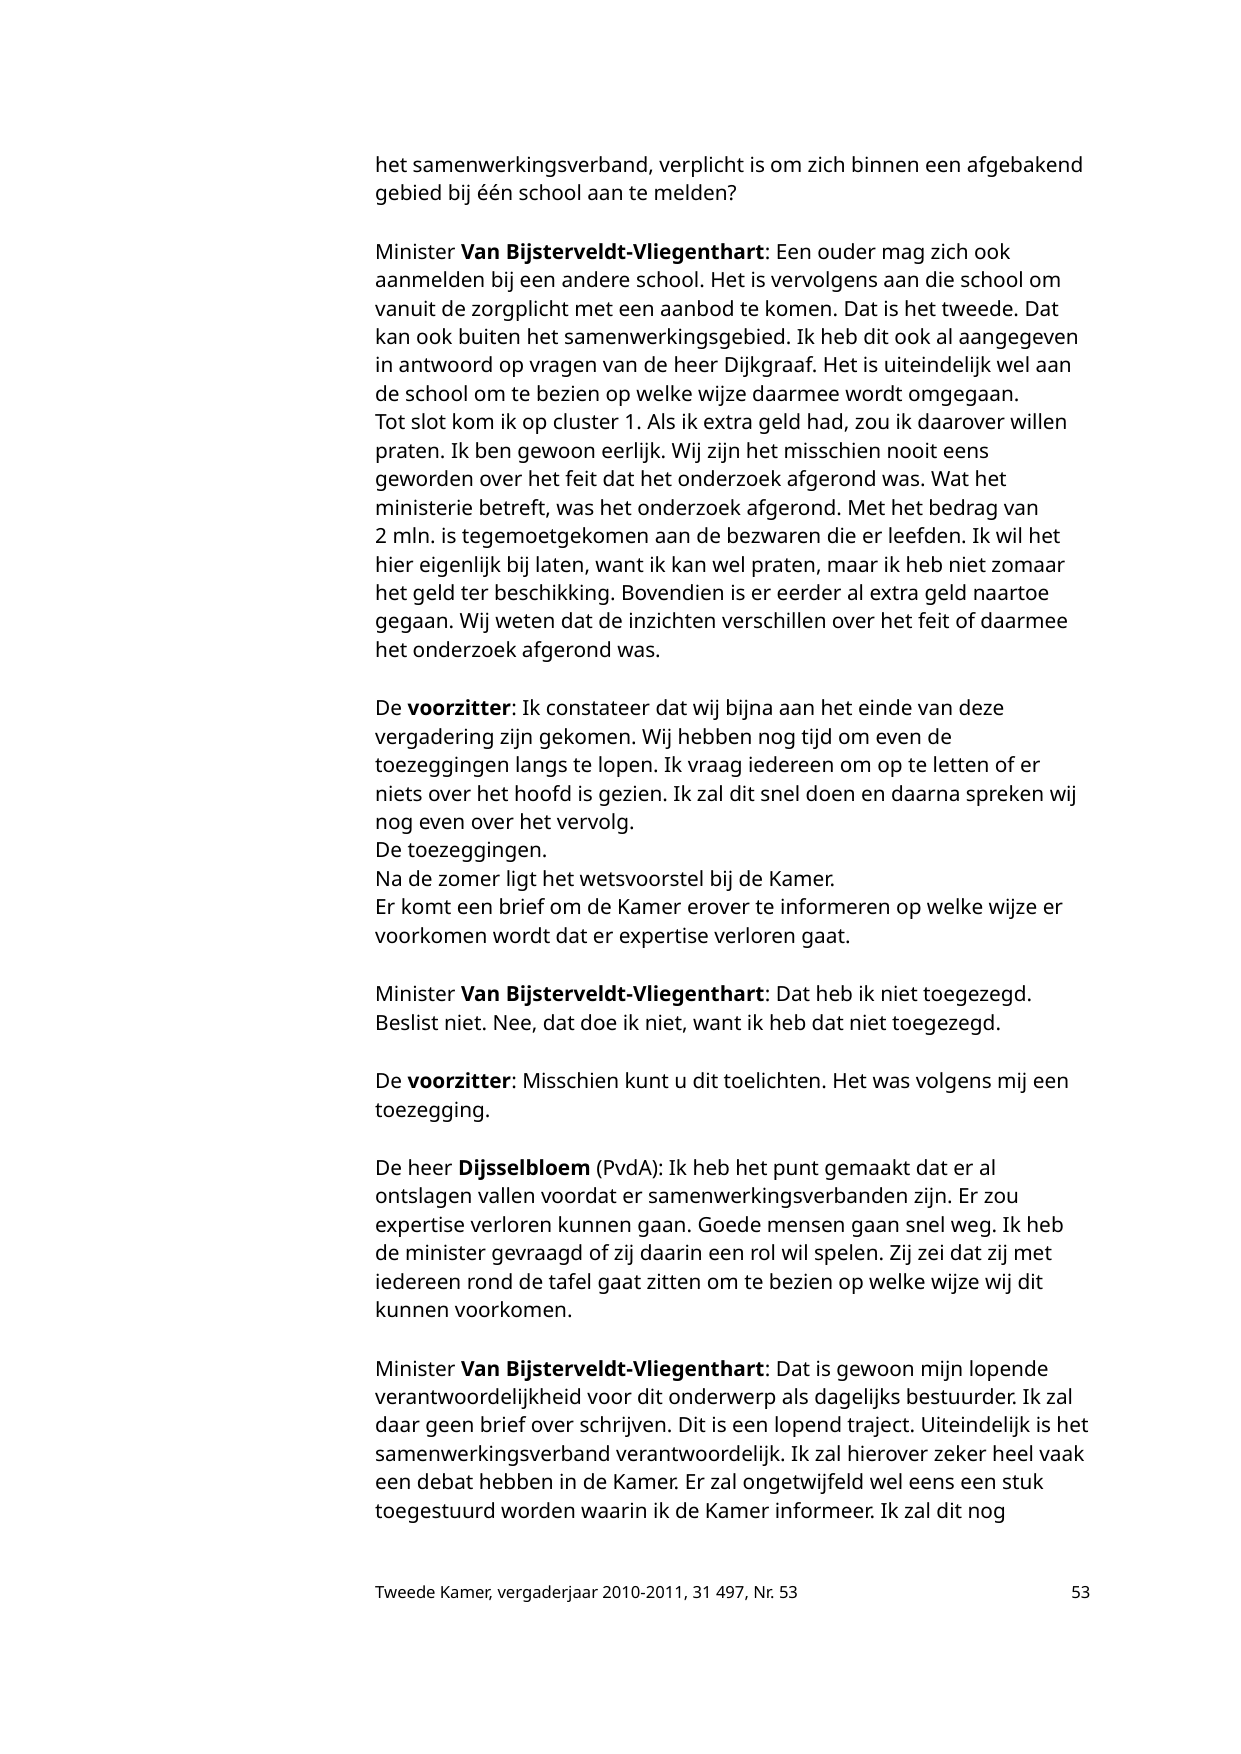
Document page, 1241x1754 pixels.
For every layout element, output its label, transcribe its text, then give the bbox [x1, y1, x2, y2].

text Minister Van Bijsterveldt-Vliegenthart: Dat is gewoon mijn lopende verantwoordelijkheid voor dit onderwerp als dagelijks bestuurder. Ik zal daar geen brief over schrijven. Dit is een lopend traject. Uiteindelijk is het samenwerkingsverband verantwoordelijk. Ik zal hierover zeker heel vaak een debat hebben in de Kamer. Er zal ongetwijfeld wel eens een stuk toegestuurd worden waarin ik de Kamer informeer. Ik zal dit nog [375, 1354, 1090, 1524]
text Er komt een brief om de Kamer erover te informeren op welke wijze er voorkomen wordt dat er expertise verloren gaat. [375, 892, 1090, 949]
text Na de zomer ligt het wetsvoorstel bij de Kamer. [375, 864, 1090, 892]
text Minister Van Bijsterveldt-Vliegenthart: Een ouder mag zich ook aanmelden bij een andere school. Het is vervolgens aan die school om vanuit de zorgplicht met een aanbod te komen. Dat is het tweede. Dat kan ook buiten het samenwerkingsgebied. Ik heb dit ook al aangegeven in antwoord op vragen van de heer Dijkgraaf. Het is uiteindelijk wel aan de school om te bezien op welke wijze daarmee wordt omgegaan. [375, 237, 1090, 407]
text De voorzitter: Misschien kunt u dit toelichten. Het was volgens mij een toezegging. [375, 1066, 1090, 1123]
text Minister Van Bijsterveldt-Vliegenthart: Dat heb ik niet toegezegd. Beslist niet. Nee, dat doe ik niet, want ik heb dat niet toegezegd. [375, 979, 1090, 1036]
text het samenwerkingsverband, verplicht is om zich binnen een afgebakend gebied bij één school aan te melden? [375, 150, 1090, 207]
text De voorzitter: Ik constateer dat wij bijna aan het einde van deze vergadering zijn gekomen. Wij hebben nog tijd om even de toezeggingen langs te lopen. Ik vraag iedereen om op te letten of er niets over het hoofd is gezien. Ik zal dit snel doen en daarna spreken wij nog even over het vervolg. [375, 693, 1090, 836]
text De heer Dijsselbloem (PvdA): Ik heb het punt gemaakt dat er al ontslagen vallen voordat er samenwerkingsverbanden zijn. Er zou expertise verloren kunnen gaan. Goede mensen gaan snel weg. Ik heb de minister gevraagd of zij daarin een rol wil spelen. Zij zei dat zij met iedereen rond de tafel gaat zitten om te bezien op welke wijze wij dit kunnen voorkomen. [375, 1153, 1090, 1324]
text De toezeggingen. [375, 836, 1090, 864]
text Tot slot kom ik op cluster 1. Als ik extra geld had, zou ik daarover willen praten. Ik ben gewoon eerlijk. Wij zijn het misschien nooit eens geworden over het feit dat het onderzoek afgerond was. Wat het ministerie betreft, was het onderzoek afgerond. Met het bedrag van 2 mln. is tegemoetgekomen aan de bezwaren die er leefden. Ik wil het hier eigenlijk bij laten, want ik kan wel praten, maar ik heb niet zomaar het geld ter beschikking. Bovendien is er eerder al extra geld naartoe gegaan. Wij weten dat de inzichten verschillen over het feit of daarmee het onderzoek afgerond was. [375, 407, 1090, 663]
